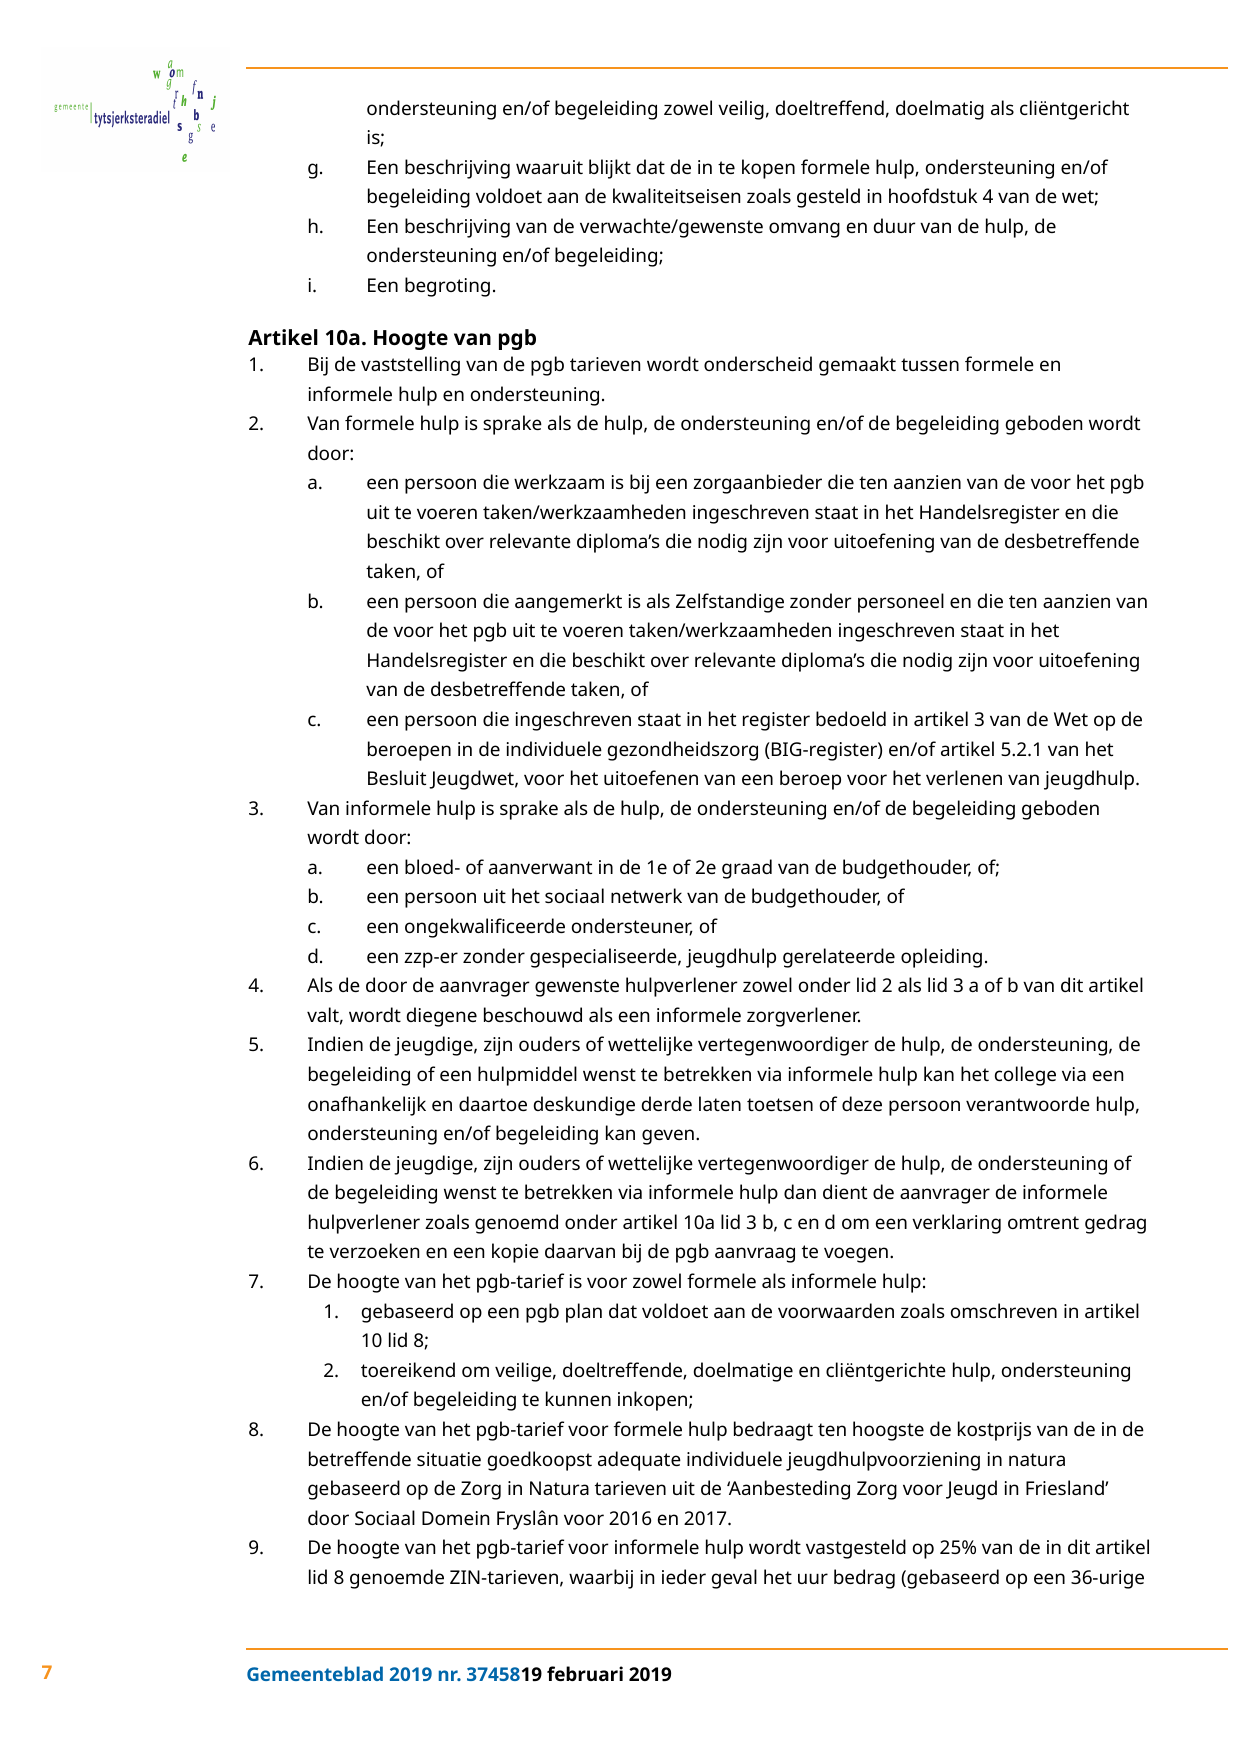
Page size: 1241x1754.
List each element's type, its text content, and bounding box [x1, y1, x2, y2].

list Een beschrijving van de verwachte/gewenste omvang en duur van de hulp, de ondersteuning en/of begeleiding; [307, 213, 1152, 268]
list De hoogte van het pgb-tarief voor informele hulp wordt vastgesteld op 25% van de in dit artikel lid 8 genoemde ZIN-tarieven, waarbij in ieder geval het uur bedrag (gebaseerd op een 36-urige [248, 1534, 1152, 1590]
list een bloed- of aanverwant in de 1e of 2e graad van de budgethouder, of; [307, 854, 1152, 880]
list Van formele hulp is sprake als de hulp, de ondersteuning en/of de begeleiding geboden wordt door: [248, 410, 1152, 466]
list De hoogte van het pgb-tarief voor formele hulp bedraagt ten hoogste de kostprijs van de in de betreffende situatie goedkoopst adequate individuele jeugdhulpvoorziening in natura gebaseerd op de Zorg in Natura tarieven uit de ‘Aanbesteding Zorg voor Jeugd in Friesland’ door Sociaal Domein Fryslân voor 2016 en 2017. [248, 1416, 1152, 1531]
list De hoogte van het pgb-tarief is voor zowel formele als informele hulp: [248, 1268, 1152, 1294]
list ondersteuning en/of begeleiding zowel veilig, doeltreffend, doelmatig als cliëntgericht is; [307, 95, 1152, 150]
list Als de door de aanvrager gewenste hulpverlener zowel onder lid 2 als lid 3 a of b van dit artikel valt, wordt diegene beschouwd als een informele zorgverlener. [248, 972, 1152, 1028]
list Van informele hulp is sprake als de hulp, de ondersteuning en/of de begeleiding geboden wordt door: [248, 795, 1152, 850]
list gebaseerd op een pgb plan dat voldoet aan de voorwaarden zoals omschreven in artikel 10 lid 8; [323, 1298, 1152, 1353]
list Een beschrijving waaruit blijkt dat de in te kopen formele hulp, ondersteuning en/of begeleiding voldoet aan de kwaliteitseisen zoals gesteld in hoofdstuk 4 van de wet; [307, 154, 1152, 209]
list Een begroting. [307, 272, 1152, 298]
picture [41, 47, 231, 172]
list een zzp-er zonder gespecialiseerde, jeugdhulp gerelateerde opleiding. [307, 943, 1152, 968]
list Indien de jeugdige, zijn ouders of wettelijke vertegenwoordiger de hulp, de ondersteuning of de begeleiding wenst te betrekken via informele hulp dan dient de aanvrager de informele hulpverlener zoals genoemd onder artikel 10a lid 3 b, c en d om een verklaring omtrent gedrag te verzoeken en een kopie daarvan bij de pgb aanvraag te voegen. [248, 1150, 1152, 1264]
list een ongekwalificeerde ondersteuner, of [307, 913, 1152, 939]
list Indien de jeugdige, zijn ouders of wettelijke vertegenwoordiger de hulp, de ondersteuning, de begeleiding of een hulpmiddel wenst te betrekken via informele hulp kan het college via een onafhankelijk en daartoe deskundige derde laten toetsen of deze persoon verantwoorde hulp, ondersteuning en/of begeleiding kan geven. [248, 1032, 1152, 1146]
list een persoon die ingeschreven staat in het register bedoeld in artikel 3 van de Wet op de beroepen in de individuele gezondheidszorg (BIG-register) en/of artikel 5.2.1 van het Besluit Jeugdwet, voor het uitoefenen van een beroep voor het verlenen van jeugdhulp. [307, 706, 1152, 791]
list Bij de vaststelling van de pgb tarieven wordt onderscheid gemaakt tussen formele en informele hulp en ondersteuning. [248, 351, 1152, 406]
list een persoon die werkzaam is bij een zorgaanbieder die ten aanzien van de voor het pgb uit te voeren taken/werkzaamheden ingeschreven staat in het Handelsregister en die beschikt over relevante diploma’s die nodig zijn voor uitoefening van de desbetreffende taken, of [307, 469, 1152, 584]
list toereikend om veilige, doeltreffende, doelmatige en cliëntgerichte hulp, ondersteuning en/of begeleiding te kunnen inkopen; [323, 1357, 1152, 1412]
list een persoon uit het sociaal netwerk van de budgethouder, of [307, 884, 1152, 909]
list een persoon die aangemerkt is als Zelfstandige zonder personeel en die ten aanzien van de voor het pgb uit te voeren taken/werkzaamheden ingeschreven staat in het Handelsregister en die beschikt over relevante diploma’s die nodig zijn voor uitoefening van de desbetreffende taken, of [307, 588, 1152, 702]
text Artikel 10a. Hoogte van pgb [248, 323, 1152, 351]
